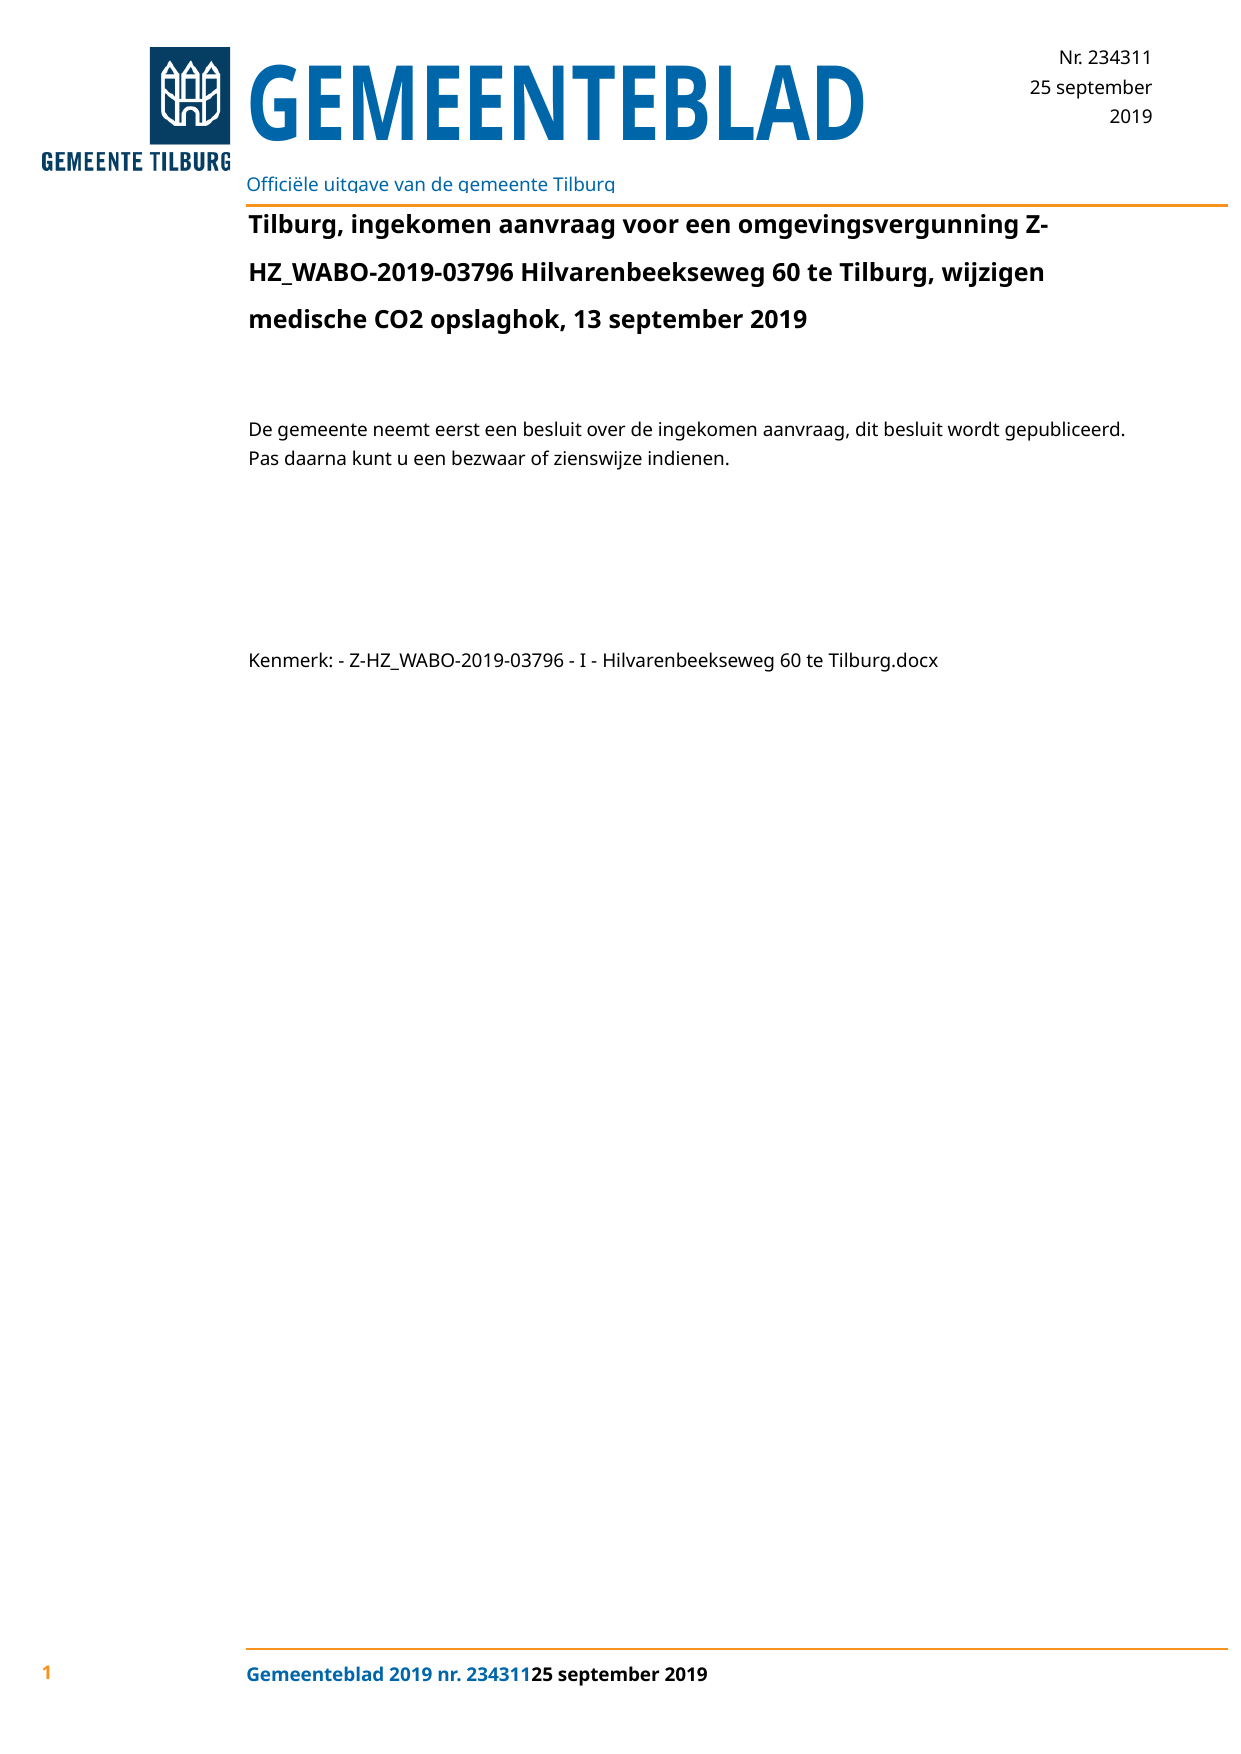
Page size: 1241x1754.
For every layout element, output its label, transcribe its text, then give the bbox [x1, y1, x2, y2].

picture [41, 47, 231, 172]
text De gemeente neemt eerst een besluit over de ingekomen aanvraag, dit besluit wordt gepubliceerd. Pas daarna kunt u een bezwaar of zienswijze indienen. [248, 416, 1152, 471]
text Tilburg, ingekomen aanvraag voor een omgevingsvergunning Z-HZ_WABO-2019-03796 Hilvarenbeekseweg 60 te Tilburg, wijzigen medische CO2 opslaghok, 13 september 2019 [248, 207, 1152, 336]
text Kenmerk: - Z-HZ_WABO-2019-03796 - I - Hilvarenbeekseweg 60 te Tilburg.docx [248, 647, 1152, 673]
